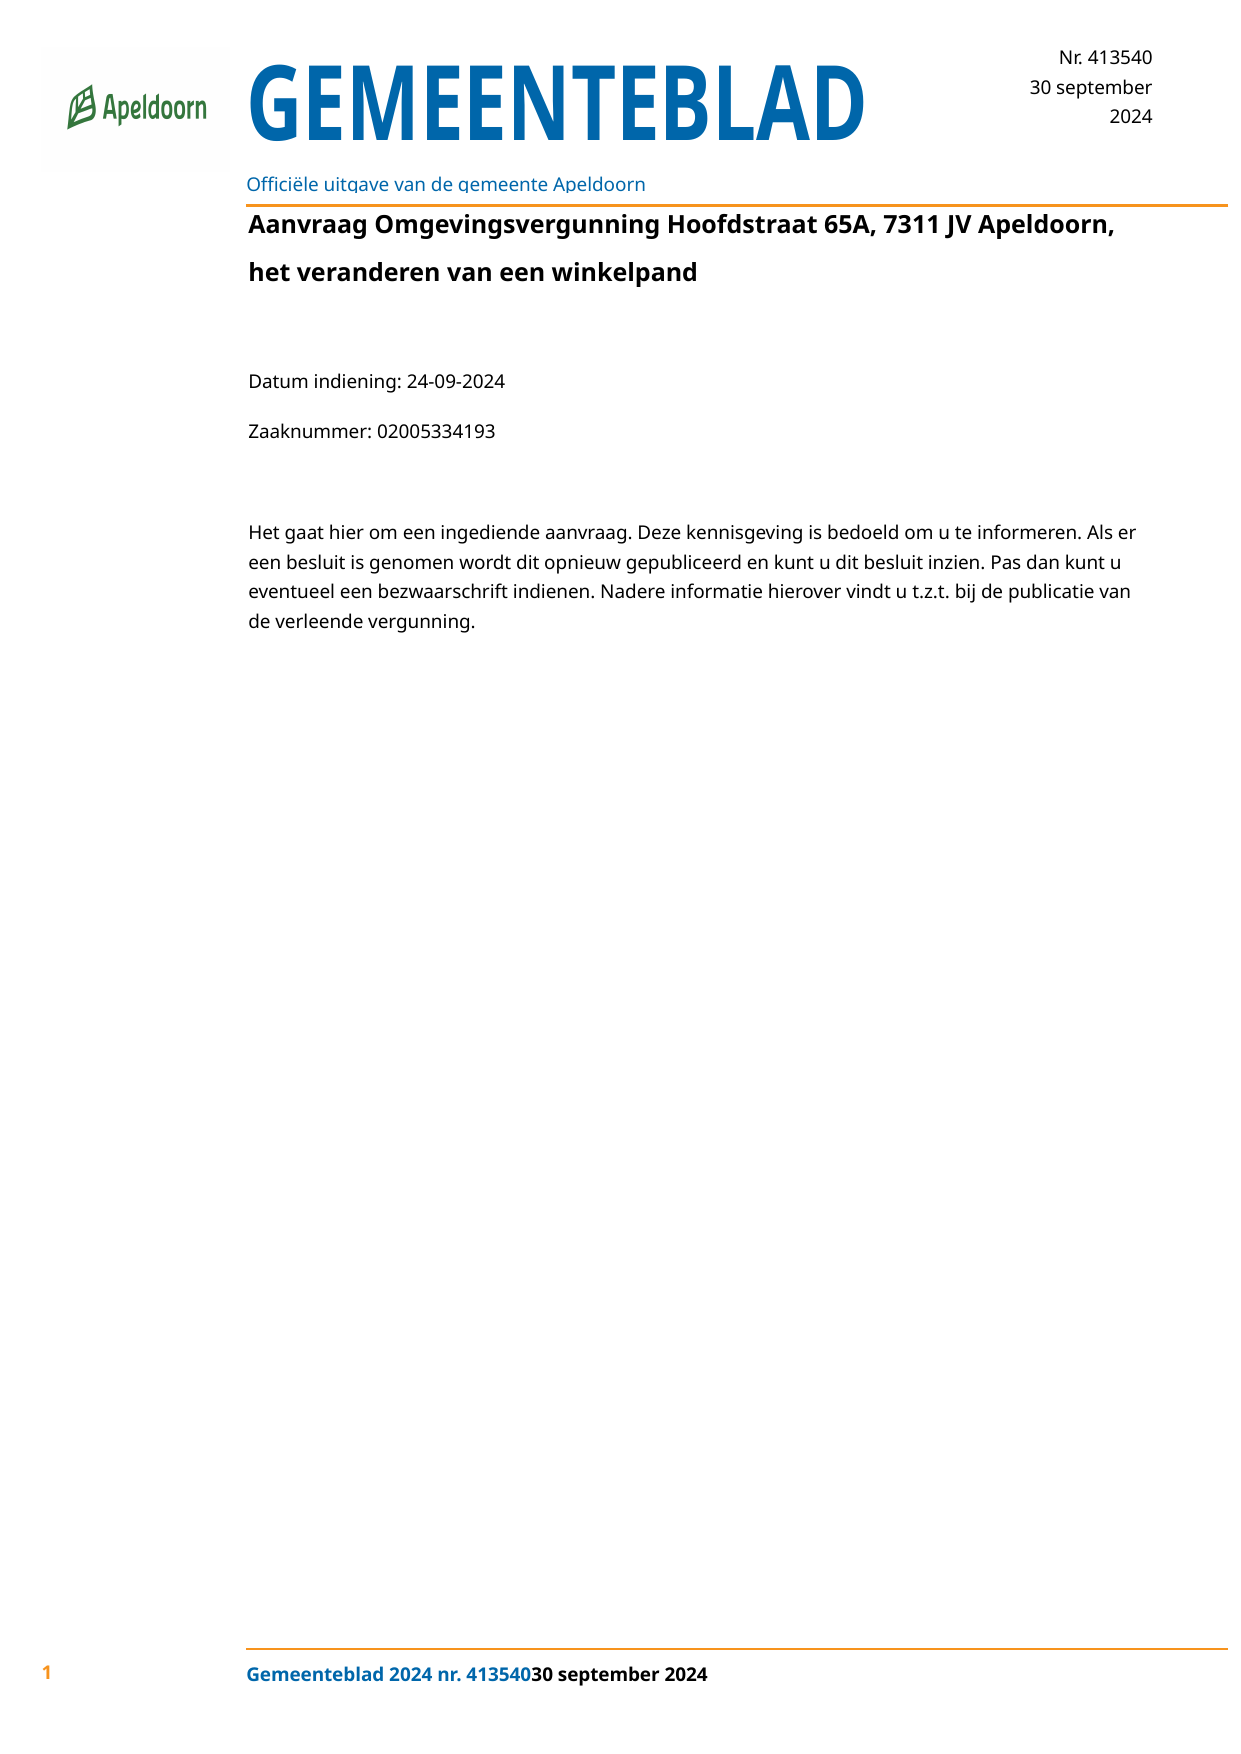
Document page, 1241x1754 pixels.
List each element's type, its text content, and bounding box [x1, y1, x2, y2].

text Het gaat hier om een ingediende aanvraag. Deze kennisgeving is bedoeld om u te informeren. Als er een besluit is genomen wordt dit opnieuw gepubliceerd en kunt u dit besluit inzien. Pas dan kunt u eventueel een bezwaarschrift indienen. Nadere informatie hierover vindt u t.z.t. bij de publicatie van de verleende vergunning. [248, 519, 1152, 634]
text Aanvraag Omgevingsvergunning Hoofdstraat 65A, 7311 JV Apeldoorn, het veranderen van een winkelpand [248, 207, 1152, 288]
picture [41, 47, 231, 172]
text Datum indiening: 24-09-2024 [248, 368, 1152, 394]
text Zaaknummer: 02005334193 [248, 419, 1152, 444]
